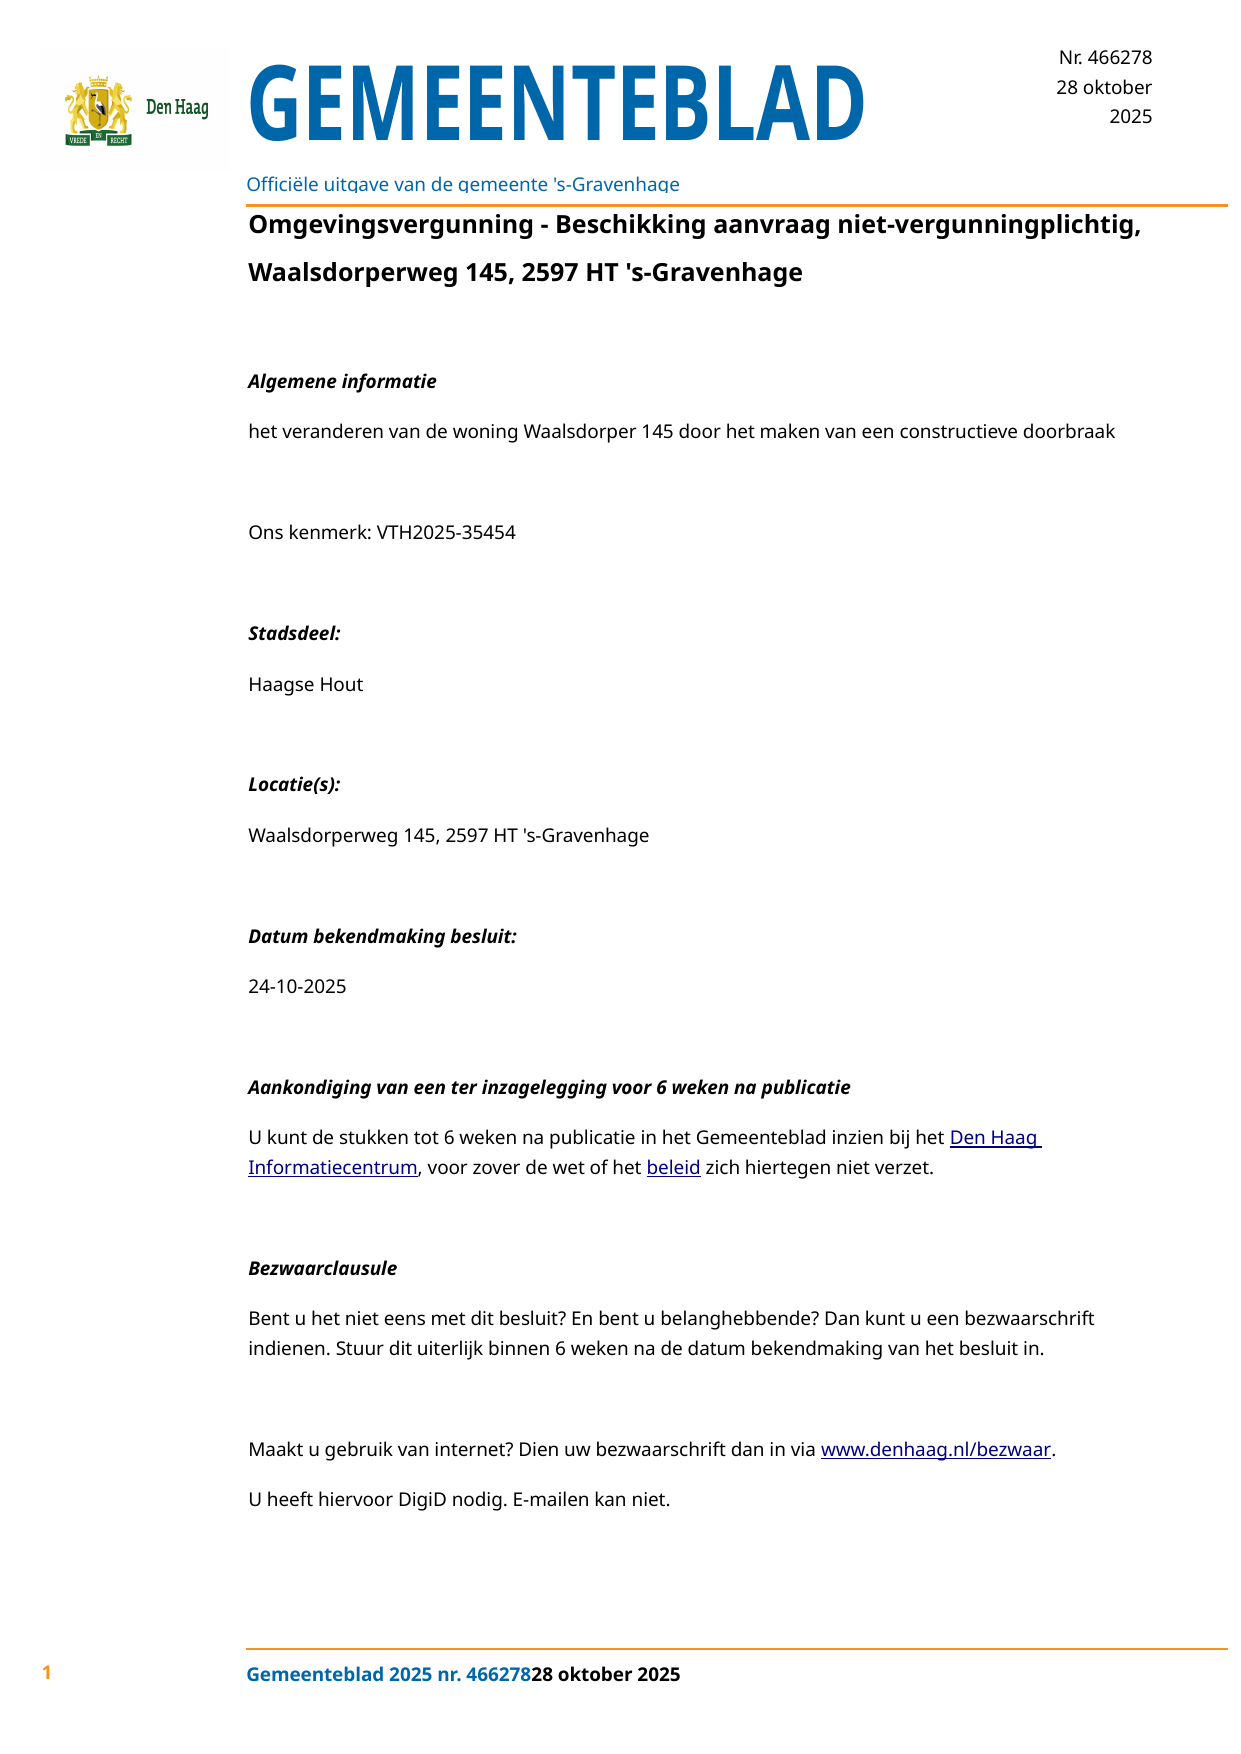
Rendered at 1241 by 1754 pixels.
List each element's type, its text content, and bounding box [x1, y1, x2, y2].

text Omgevingsvergunning - Beschikking aanvraag niet-vergunningplichtig, Waalsdorperweg 145, 2597 HT 's-Gravenhage [248, 207, 1152, 288]
text Locatie(s): [248, 772, 1152, 797]
text Bezwaarclausule [248, 1255, 1152, 1281]
text Maakt u gebruik van internet? Dien uw bezwaarschrift dan in via www.denhaag.nl/bezwaar. [248, 1436, 1152, 1462]
text U heeft hiervoor DigiD nodig. E-mailen kan niet. [248, 1486, 1152, 1512]
text 24-10-2025 [248, 973, 1152, 999]
text Haagse Hout [248, 671, 1152, 697]
text Bent u het niet eens met dit besluit? En bent u belanghebbende? Dan kunt u een bezwaarschrift indienen. Stuur dit uiterlijk binnen 6 weken na de datum bekendmaking van het besluit in. [248, 1305, 1152, 1361]
text U kunt de stukken tot 6 weken na publicatie in het Gemeenteblad inzien bij het Den Haag Informatiecentrum, voor zover de wet of het beleid zich hiertegen niet verzet. [248, 1124, 1152, 1180]
text Stadsdeel: [248, 620, 1152, 646]
text Algemene informatie [248, 368, 1152, 394]
text Datum bekendmaking besluit: [248, 923, 1152, 949]
text het veranderen van de woning Waalsdorper 145 door het maken van een constructieve doorbraak [248, 419, 1152, 444]
text Aankondiging van een ter inzagelegging voor 6 weken na publicatie [248, 1074, 1152, 1100]
text Ons kenmerk: VTH2025-35454 [248, 519, 1152, 545]
text Waalsdorperweg 145, 2597 HT 's-Gravenhage [248, 822, 1152, 848]
picture [41, 47, 231, 172]
